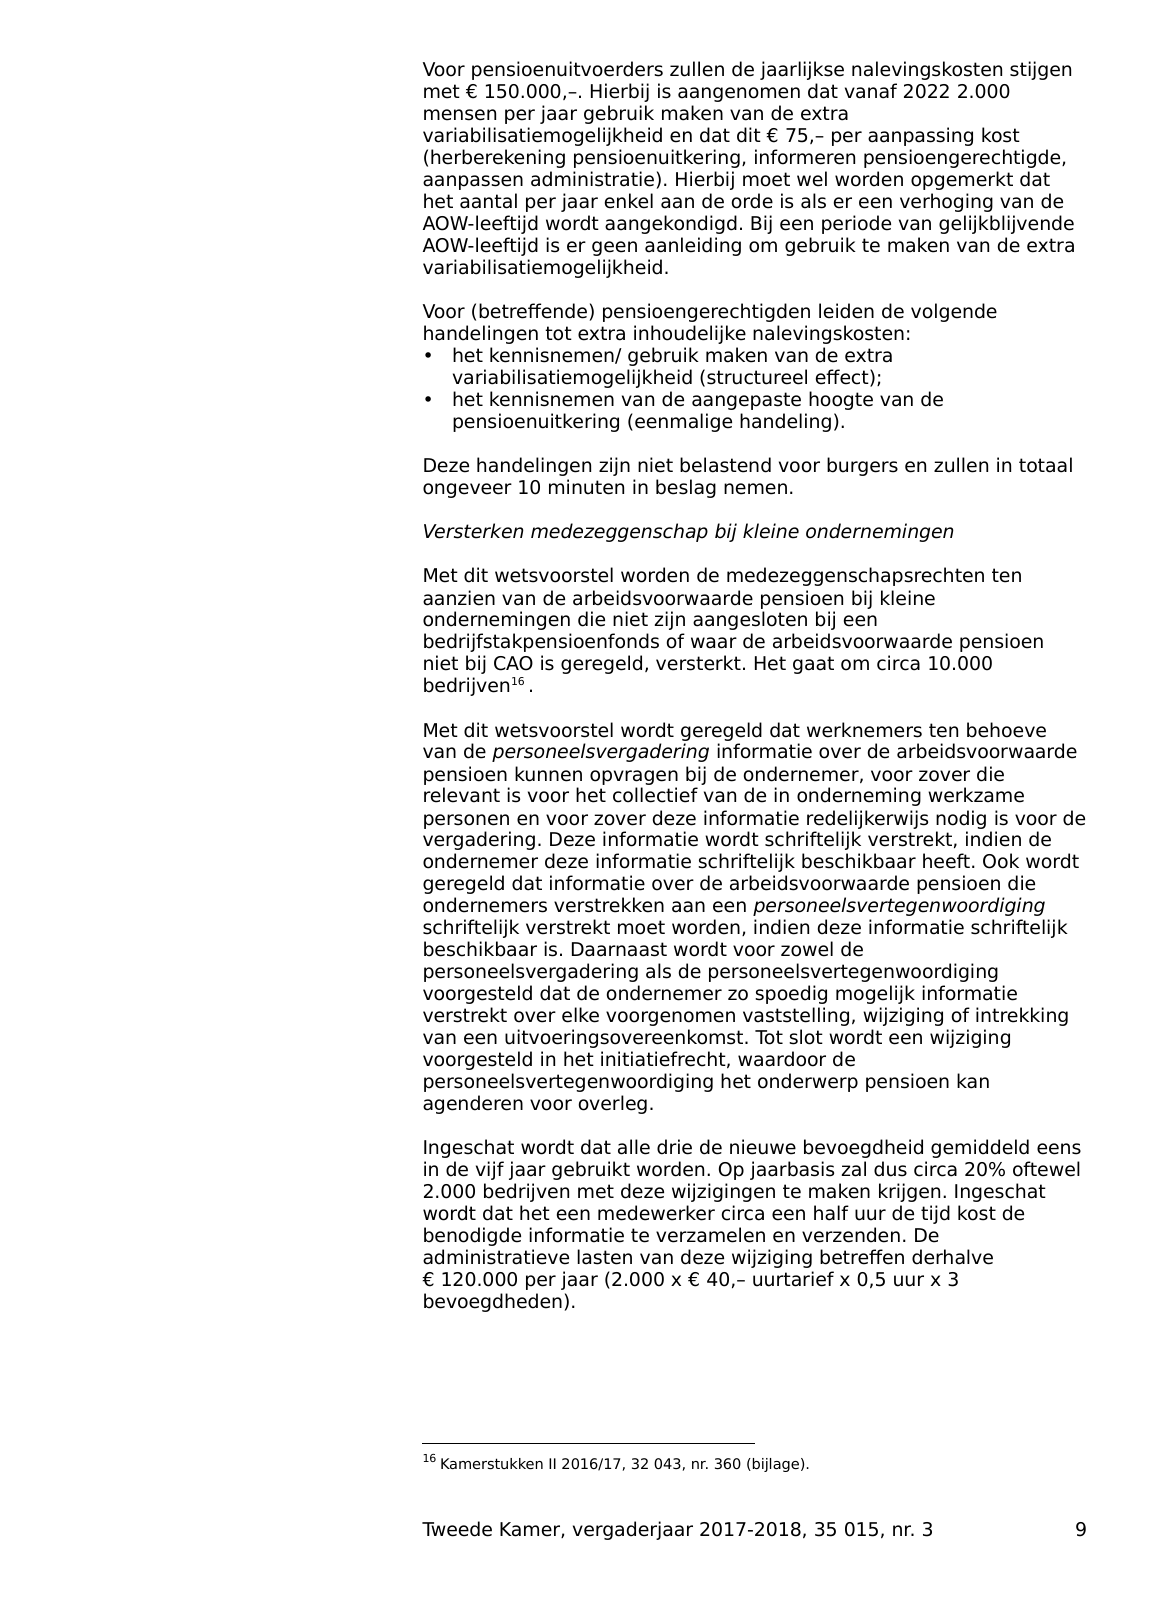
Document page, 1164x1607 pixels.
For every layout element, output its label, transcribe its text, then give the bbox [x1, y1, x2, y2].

text • het kennisnemen van de aangepaste hoogte van de pensioenuitkering (eenmalige handeling). [422, 389, 1087, 433]
text Ingeschat wordt dat alle drie de nieuwe bevoegdheid gemiddeld eens in de vijf jaar gebruikt worden. Op jaarbasis zal dus circa 20% oftewel 2.000 bedrijven met deze wijzigingen te maken krijgen. Ingeschat wordt dat het een medewerker circa een half uur de tijd kost de benodigde informatie te verzamelen en verzenden. De administratieve lasten van deze wijziging betreffen derhalve € 120.000 per jaar (2.000 x € 40,– uurtarief x 0,5 uur x 3 bevoegdheden). [422, 1137, 1087, 1313]
text • het kennisnemen/ gebruik maken van de extra variabilisatiemogelijkheid (structureel effect); [422, 345, 1087, 389]
text Met dit wetsvoorstel worden de medezeggenschapsrechten ten aanzien van de arbeidsvoorwaarde pensioen bij kleine ondernemingen die niet zijn aangesloten bij een bedrijfstakpensioenfonds of waar de arbeidsvoorwaarde pensioen niet bij CAO is geregeld, versterkt. Het gaat om circa 10.000 bedrijven. [422, 565, 1087, 697]
text Voor pensioenuitvoerders zullen de jaarlijkse nalevingskosten stijgen met € 150.000,–. Hierbij is aangenomen dat vanaf 2022 2.000 mensen per jaar gebruik maken van de extra variabilisatiemogelijkheid en dat dit € 75,– per aanpassing kost (herberekening pensioenuitkering, informeren pensioengerechtigde, aanpassen administratie). Hierbij moet wel worden opgemerkt dat het aantal per jaar enkel aan de orde is als er een verhoging van de AOW-leeftijd wordt aangekondigd. Bij een periode van gelijkblijvende AOW-leeftijd is er geen aanleiding om gebruik te maken van de extra variabilisatiemogelijkheid. [422, 59, 1087, 279]
text Deze handelingen zijn niet belastend voor burgers en zullen in totaal ongeveer 10 minuten in beslag nemen. [422, 455, 1087, 499]
text Voor (betreffende) pensioengerechtigden leiden de volgende handelingen tot extra inhoudelijke nalevingskosten: [422, 301, 1087, 345]
text Met dit wetsvoorstel wordt geregeld dat werknemers ten behoeve van de personeelsvergadering informatie over de arbeidsvoorwaarde pensioen kunnen opvragen bij de ondernemer, voor zover die relevant is voor het collectief van de in onderneming werkzame personen en voor zover deze informatie redelijkerwijs nodig is voor de vergadering. Deze informatie wordt schriftelijk verstrekt, indien de ondernemer deze informatie schriftelijk beschikbaar heeft. Ook wordt geregeld dat informatie over de arbeidsvoorwaarde pensioen die ondernemers verstrekken aan een personeelsvertegenwoordiging schriftelijk verstrekt moet worden, indien deze informatie schriftelijk beschikbaar is. Daarnaast wordt voor zowel de personeelsvergadering als de personeelsvertegenwoordiging voorgesteld dat de ondernemer zo spoedig mogelijk informatie verstrekt over elke voorgenomen vaststelling, wijziging of intrekking van een uitvoeringsovereenkomst. Tot slot wordt een wijziging voorgesteld in het initiatiefrecht, waardoor de personeelsvertegenwoordiging het onderwerp pensioen kan agenderen voor overleg. [422, 719, 1087, 1115]
subtitle Versterken medezeggenschap bij kleine ondernemingen [422, 521, 1087, 543]
text Kamerstukken II 2016/17, 32 043, nr. 360 (bijlage). [422, 1452, 1087, 1474]
